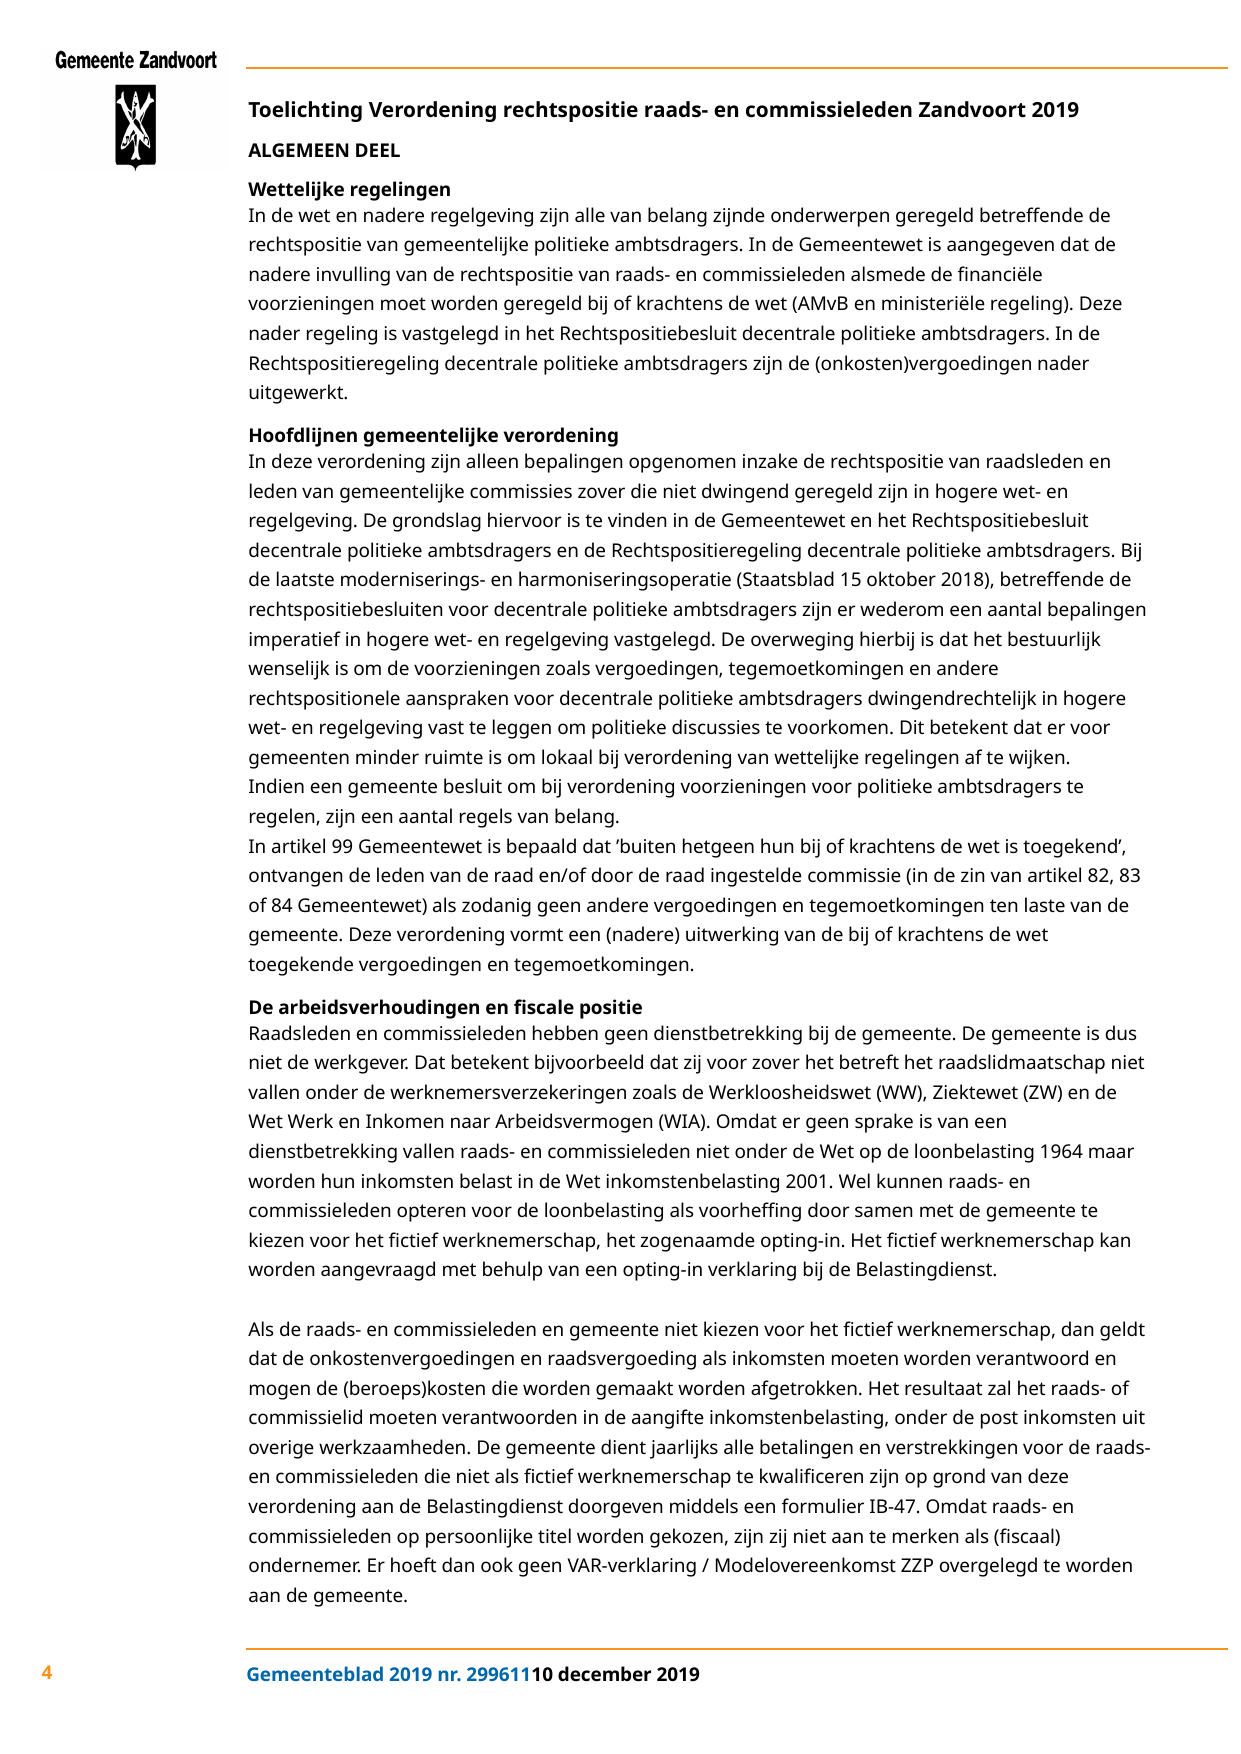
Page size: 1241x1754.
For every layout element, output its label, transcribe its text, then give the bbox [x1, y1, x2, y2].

text In artikel 99 Gemeentewet is bepaald dat ’buiten hetgeen hun bij of krachtens de wet is toegekend’, ontvangen de leden van de raad en/of door de raad ingestelde commissie (in de zin van artikel 82, 83 of 84 Gemeentewet) als zodanig geen andere vergoedingen en tegemoetkomingen ten laste van de gemeente. Deze verordening vormt een (nadere) uitwerking van de bij of krachtens de wet toegekende vergoedingen en tegemoetkomingen. [248, 833, 1152, 977]
text Toelichting Verordening rechtspositie raads- en commissieleden Zandvoort 2019 [248, 95, 1152, 123]
text Indien een gemeente besluit om bij verordening voorzieningen voor politieke ambtsdragers te regelen, zijn een aantal regels van belang. [248, 774, 1152, 829]
text In deze verordening zijn alleen bepalingen opgenomen inzake de rechtspositie van raadsleden en leden van gemeentelijke commissies zover die niet dwingend geregeld zijn in hogere wet- en regelgeving. De grondslag hiervoor is te vinden in de Gemeentewet en het Rechtspositiebesluit decentrale politieke ambtsdragers en de Rechtspositieregeling decentrale politieke ambtsdragers. Bij de laatste moderniserings- en harmoniseringsoperatie (Staatsblad 15 oktober 2018), betreffende de rechtspositiebesluiten voor decentrale politieke ambtsdragers zijn er wederom een aantal bepalingen imperatief in hogere wet- en regelgeving vastgelegd. De overweging hierbij is dat het bestuurlijk wenselijk is om de voorzieningen zoals vergoedingen, tegemoetkomingen en andere rechtspositionele aanspraken voor decentrale politieke ambtsdragers dwingendrechtelijk in hogere wet- en regelgeving vast te leggen om politieke discussies te voorkomen. Dit betekent dat er voor gemeenten minder ruimte is om lokaal bij verordening van wettelijke regelingen af te wijken. [248, 448, 1152, 770]
text ALGEMEEN DEEL [248, 137, 1152, 163]
text Raadsleden en commissieleden hebben geen dienstbetrekking bij de gemeente. De gemeente is dus niet de werkgever. Dat betekent bijvoorbeeld dat zij voor zover het betreft het raadslidmaatschap niet vallen onder de werknemersverzekeringen zoals de Werkloosheidswet (WW), Ziektewet (ZW) en de Wet Werk en Inkomen naar Arbeidsvermogen (WIA). Omdat er geen sprake is van een dienstbetrekking vallen raads- en commissieleden niet onder de Wet op de loonbelasting 1964 maar worden hun inkomsten belast in de Wet inkomstenbelasting 2001. Wel kunnen raads- en commissieleden opteren voor de loonbelasting als voorheffing door samen met de gemeente te kiezen voor het fictief werknemerschap, het zogenaamde opting-in. Het fictief werknemerschap kan worden aangevraagd met behulp van een opting-in verklaring bij de Belastingdienst. [248, 1020, 1152, 1282]
text Als de raads- en commissieleden en gemeente niet kiezen voor het fictief werknemerschap, dan geldt dat de onkostenvergoedingen en raadsvergoeding als inkomsten moeten worden verantwoord en mogen de (beroeps)kosten die worden gemaakt worden afgetrokken. Het resultaat zal het raads- of commissielid moeten verantwoorden in de aangifte inkomstenbelasting, onder de post inkomsten uit overige werkzaamheden. De gemeente dient jaarlijks alle betalingen en verstrekkingen voor de raads- en commissieleden die niet als fictief werknemerschap te kwalificeren zijn op grond van deze verordening aan de Belastingdienst doorgeven middels een formulier IB-47. Omdat raads- en commissieleden op persoonlijke titel worden gekozen, zijn zij niet aan te merken als (fiscaal) ondernemer. Er hoeft dan ook geen VAR-verklaring / Modelovereenkomst ZZP overgelegd te worden aan de gemeente. [248, 1316, 1152, 1608]
text De arbeidsverhoudingen en fiscale positie [248, 994, 1152, 1020]
text Wettelijke regelingen [248, 176, 1152, 202]
text Hoofdlijnen gemeentelijke verordening [248, 422, 1152, 448]
text In de wet en nadere regelgeving zijn alle van belang zijnde onderwerpen geregeld betreffende de rechtspositie van gemeentelijke politieke ambtsdragers. In de Gemeentewet is aangegeven dat de nadere invulling van de rechtspositie van raads- en commissieleden alsmede de financiële voorzieningen moet worden geregeld bij of krachtens de wet (AMvB en ministeriële regeling). Deze nader regeling is vastgelegd in het Rechtspositiebesluit decentrale politieke ambtsdragers. In de Rechtspositieregeling decentrale politieke ambtsdragers zijn de (onkosten)vergoedingen nader uitgewerkt. [248, 202, 1152, 405]
picture [41, 47, 231, 172]
